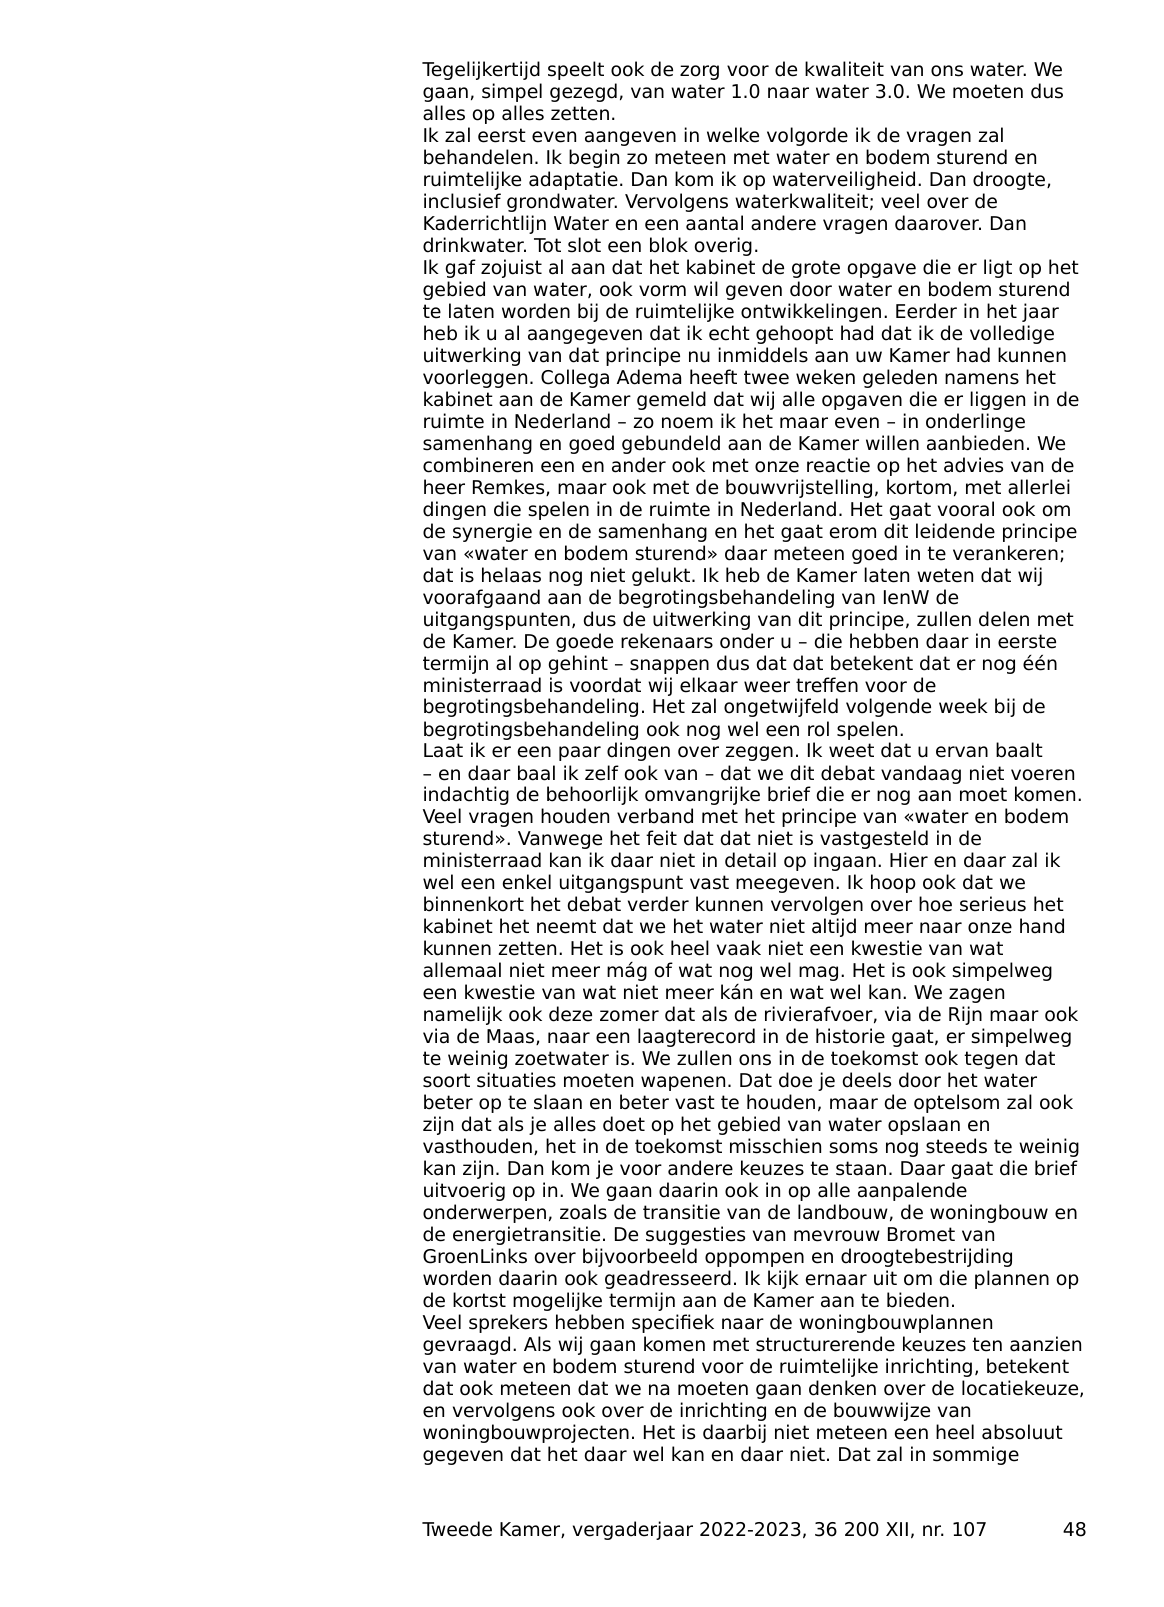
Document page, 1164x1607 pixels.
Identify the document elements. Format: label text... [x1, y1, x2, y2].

text Ik zal eerst even aangeven in welke volgorde ik de vragen zal behandelen. Ik begin zo meteen met water en bodem sturend en ruimtelijke adaptatie. Dan kom ik op waterveiligheid. Dan droogte, inclusief grondwater. Vervolgens waterkwaliteit; veel over de Kaderrichtlijn Water en een aantal andere vragen daarover. Dan drinkwater. Tot slot een blok overig. [422, 125, 1087, 257]
text Ik gaf zojuist al aan dat het kabinet de grote opgave die er ligt op het gebied van water, ook vorm wil geven door water en bodem sturend te laten worden bij de ruimtelijke ontwikkelingen. Eerder in het jaar heb ik u al aangegeven dat ik echt gehoopt had dat ik de volledige uitwerking van dat principe nu inmiddels aan uw Kamer had kunnen voorleggen. Collega Adema heeft twee weken geleden namens het kabinet aan de Kamer gemeld dat wij alle opgaven die er liggen in de ruimte in Nederland – zo noem ik het maar even – in onderlinge samenhang en goed gebundeld aan de Kamer willen aanbieden. We combineren een en ander ook met onze reactie op het advies van de heer Remkes, maar ook met de bouwvrijstelling, kortom, met allerlei dingen die spelen in de ruimte in Nederland. Het gaat vooral ook om de synergie en de samenhang en het gaat erom dit leidende principe van «water en bodem sturend» daar meteen goed in te verankeren; dat is helaas nog niet gelukt. Ik heb de Kamer laten weten dat wij voorafgaand aan de begrotingsbehandeling van IenW de uitgangspunten, dus de uitwerking van dit principe, zullen delen met de Kamer. De goede rekenaars onder u – die hebben daar in eerste termijn al op gehint – snappen dus dat dat betekent dat er nog één ministerraad is voordat wij elkaar weer treffen voor de begrotingsbehandeling. Het zal ongetwijfeld volgende week bij de begrotingsbehandeling ook nog wel een rol spelen. [422, 257, 1087, 740]
text Laat ik er een paar dingen over zeggen. Ik weet dat u ervan baalt – en daar baal ik zelf ook van – dat we dit debat vandaag niet voeren indachtig de behoorlijk omvangrijke brief die er nog aan moet komen. Veel vragen houden verband met het principe van «water en bodem sturend». Vanwege het feit dat dat niet is vastgesteld in de ministerraad kan ik daar niet in detail op ingaan. Hier en daar zal ik wel een enkel uitgangspunt vast meegeven. Ik hoop ook dat we binnenkort het debat verder kunnen vervolgen over hoe serieus het kabinet het neemt dat we het water niet altijd meer naar onze hand kunnen zetten. Het is ook heel vaak niet een kwestie van wat allemaal niet meer mág of wat nog wel mag. Het is ook simpelweg een kwestie van wat niet meer kán en wat wel kan. We zagen namelijk ook deze zomer dat als de rivierafvoer, via de Rijn maar ook via de Maas, naar een laagterecord in de historie gaat, er simpelweg te weinig zoetwater is. We zullen ons in de toekomst ook tegen dat soort situaties moeten wapenen. Dat doe je deels door het water beter op te slaan en beter vast te houden, maar de optelsom zal ook zijn dat als je alles doet op het gebied van water opslaan en vasthouden, het in de toekomst misschien soms nog steeds te weinig kan zijn. Dan kom je voor andere keuzes te staan. Daar gaat die brief uitvoerig op in. We gaan daarin ook in op alle aanpalende onderwerpen, zoals de transitie van de landbouw, de woningbouw en de energietransitie. De suggesties van mevrouw Bromet van GroenLinks over bijvoorbeeld oppompen en droogtebestrijding worden daarin ook geadresseerd. Ik kijk ernaar uit om die plannen op de kortst mogelijke termijn aan de Kamer aan te bieden. [422, 740, 1087, 1312]
text Tegelijkertijd speelt ook de zorg voor de kwaliteit van ons water. We gaan, simpel gezegd, van water 1.0 naar water 3.0. We moeten dus alles op alles zetten. [422, 59, 1087, 125]
text Veel sprekers hebben specifiek naar de woningbouwplannen gevraagd. Als wij gaan komen met structurerende keuzes ten aanzien van water en bodem sturend voor de ruimtelijke inrichting, betekent dat ook meteen dat we na moeten gaan denken over de locatiekeuze, en vervolgens ook over de inrichting en de bouwwijze van woningbouwprojecten. Het is daarbij niet meteen een heel absoluut gegeven dat het daar wel kan en daar niet. Dat zal in sommige [422, 1312, 1087, 1466]
